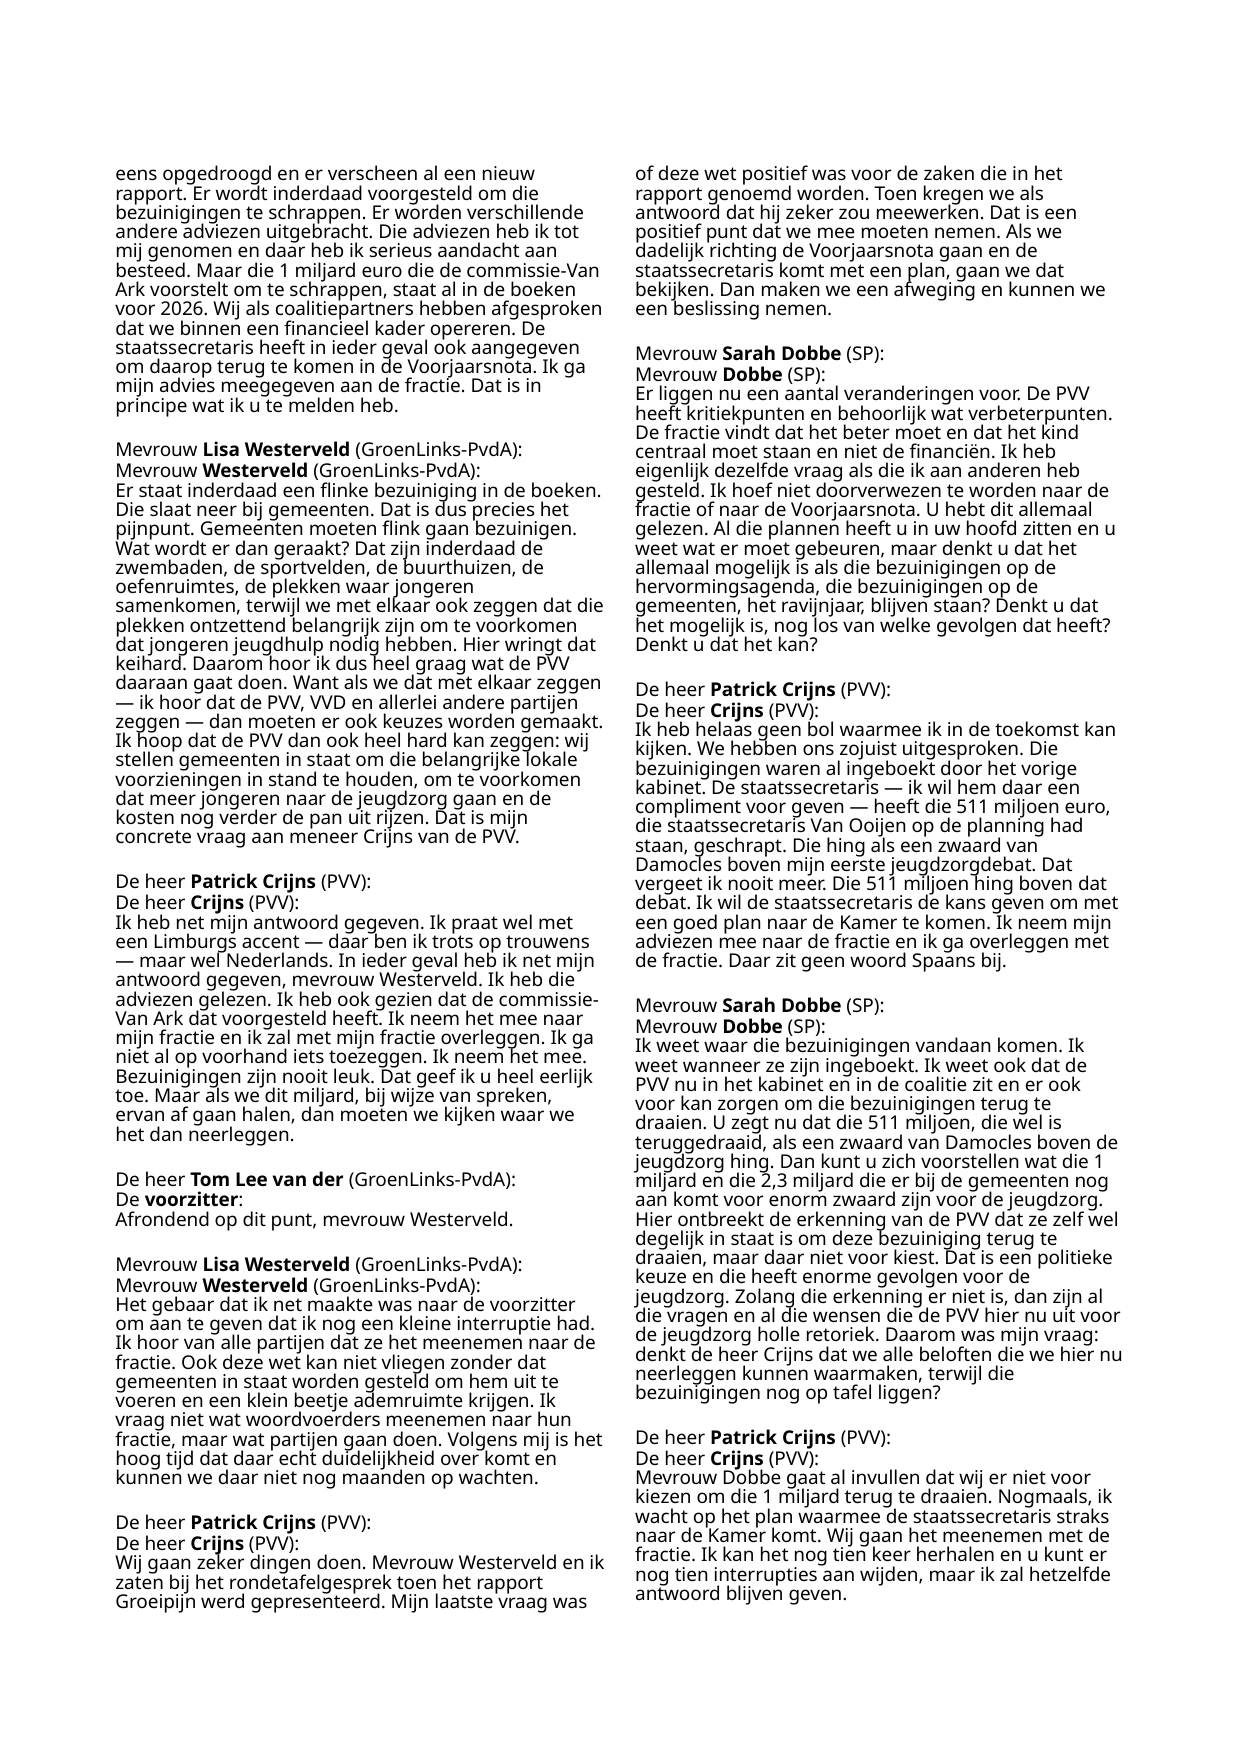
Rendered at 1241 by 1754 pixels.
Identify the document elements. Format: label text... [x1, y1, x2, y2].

text Ik weet waar die bezuinigingen vandaan komen. Ik weet wanneer ze zijn ingeboekt. Ik weet ook dat de PVV nu in het kabinet en in de coalitie zit en er ook voor kan zorgen om die bezuinigingen terug te draaien. U zegt nu dat die 511 miljoen, die wel is teruggedraaid, als een zwaard van Damocles boven de jeugdzorg hing. Dan kunt u zich voorstellen wat die 1 miljard en die 2,3 miljard die er bij de gemeenten nog aan komt voor enorm zwaard zijn voor de jeugdzorg. Hier ontbreekt de erkenning van de PVV dat ze zelf wel degelijk in staat is om deze bezuiniging terug te draaien, maar daar niet voor kiest. Dat is een politieke keuze en die heeft enorme gevolgen voor de jeugdzorg. Zolang die erkenning er niet is, dan zijn al die vragen en al die wensen die de PVV hier nu uit voor de jeugdzorg holle retoriek. Daarom was mijn vraag: denkt de heer Crijns dat we alle beloften die we hier nu neerleggen kunnen waarmaken, terwijl die bezuinigingen nog op tafel liggen? [635, 1037, 1125, 1403]
text De heer Crijns (PVV): [115, 1535, 605, 1554]
text Mevrouw Lisa Westerveld (GroenLinks-PvdA): [115, 437, 605, 462]
text De heer Patrick Crijns (PVV): [115, 869, 605, 894]
text De heer Crijns (PVV): [115, 894, 605, 914]
text De heer Crijns (PVV): [635, 1450, 1125, 1469]
text Mevrouw Dobbe gaat al invullen dat wij er niet voor kiezen om die 1 miljard terug te draaien. Nogmaals, ik wacht op het plan waarmee de staatssecretaris straks naar de Kamer komt. Wij gaan het meenemen met de fractie. Ik kan het nog tien keer herhalen en u kunt er nog tien interrupties aan wijden, maar ik zal hetzelfde antwoord blijven geven. [635, 1469, 1125, 1604]
text De heer Patrick Crijns (PVV): [115, 1509, 605, 1535]
text Mevrouw Lisa Westerveld (GroenLinks-PvdA): [115, 1251, 605, 1277]
text Mevrouw Dobbe (SP): [635, 1018, 1125, 1037]
text Wij gaan zeker dingen doen. Mevrouw Westerveld en ik zaten bij het rondetafelgesprek toen het rapport Groeipijn werd gepresenteerd. Mijn laatste vraag was [115, 1554, 605, 1612]
text De heer Crijns (PVV): [635, 702, 1125, 721]
text of deze wet positief was voor de zaken die in het rapport genoemd worden. Toen kregen we als antwoord dat hij zeker zou meewerken. Dat is een positief punt dat we mee moeten nemen. Als we dadelijk richting de Voorjaarsnota gaan en de staatssecretaris komt met een plan, gaan we dat bekijken. Dan maken we een afweging en kunnen we een beslissing nemen. [635, 165, 1125, 319]
text Afrondend op dit punt, mevrouw Westerveld. [115, 1211, 605, 1230]
text Er staat inderdaad een flinke bezuiniging in de boeken. Die slaat neer bij gemeenten. Dat is dus precies het pijnpunt. Gemeenten moeten flink gaan bezuinigen. Wat wordt er dan geraakt? Dat zijn inderdaad de zwembaden, de sportvelden, de buurthuizen, de oefenruimtes, de plekken waar jongeren samenkomen, terwijl we met elkaar ook zeggen dat die plekken ontzettend belangrijk zijn om te voorkomen dat jongeren jeugdhulp nodig hebben. Hier wringt dat keihard. Daarom hoor ik dus heel graag wat de PVV daaraan gaat doen. Want als we dat met elkaar zeggen — ik hoor dat de PVV, VVD en allerlei andere partijen zeggen — dan moeten er ook keuzes worden gemaakt. Ik hoop dat de PVV dan ook heel hard kan zeggen: wij stellen gemeenten in staat om die belangrijke lokale voorzieningen in stand te houden, om te voorkomen dat meer jongeren naar de jeugdzorg gaan en de kosten nog verder de pan uit rijzen. Dat is mijn concrete vraag aan meneer Crijns van de PVV. [115, 482, 605, 848]
text De heer Tom Lee van der (GroenLinks-PvdA): [115, 1166, 605, 1191]
text Mevrouw Dobbe (SP): [635, 366, 1125, 385]
text Het gebaar dat ik net maakte was naar de voorzitter om aan te geven dat ik nog een kleine interruptie had. Ik hoor van alle partijen dat ze het meenemen naar de fractie. Ook deze wet kan niet vliegen zonder dat gemeenten in staat worden gesteld om hem uit te voeren en een klein beetje ademruimte krijgen. Ik vraag niet wat woordvoerders meenemen naar hun fractie, maar wat partijen gaan doen. Volgens mij is het hoog tijd dat daar echt duidelijkheid over komt en kunnen we daar niet nog maanden op wachten. [115, 1296, 605, 1488]
text Mevrouw Westerveld (GroenLinks-PvdA): [115, 1277, 605, 1296]
text Ik heb net mijn antwoord gegeven. Ik praat wel met een Limburgs accent — daar ben ik trots op trouwens — maar wel Nederlands. In ieder geval heb ik net mijn antwoord gegeven, mevrouw Westerveld. Ik heb die adviezen gelezen. Ik heb ook gezien dat de commissie-Van Ark dat voorgesteld heeft. Ik neem het mee naar mijn fractie en ik zal met mijn fractie overleggen. Ik ga niet al op voorhand iets toezeggen. Ik neem het mee. Bezuinigingen zijn nooit leuk. Dat geef ik u heel eerlijk toe. Maar als we dit miljard, bij wijze van spreken, ervan af gaan halen, dan moeten we kijken waar we het dan neerleggen. [115, 914, 605, 1145]
text Mevrouw Sarah Dobbe (SP): [635, 340, 1125, 366]
text De voorzitter: [115, 1191, 605, 1211]
text De heer Patrick Crijns (PVV): [635, 1424, 1125, 1450]
text Mevrouw Sarah Dobbe (SP): [635, 992, 1125, 1018]
text eens opgedroogd en er verscheen al een nieuw rapport. Er wordt inderdaad voorgesteld om die bezuinigingen te schrappen. Er worden verschillende andere adviezen uitgebracht. Die adviezen heb ik tot mij genomen en daar heb ik serieus aandacht aan besteed. Maar die 1 miljard euro die de commissie-Van Ark voorstelt om te schrappen, staat al in de boeken voor 2026. Wij als coalitiepartners hebben afgesproken dat we binnen een financieel kader opereren. De staatssecretaris heeft in ieder geval ook aangegeven om daarop terug te komen in de Voorjaarsnota. Ik ga mijn advies meegegeven aan de fractie. Dat is in principe wat ik u te melden heb. [115, 165, 605, 416]
text Er liggen nu een aantal veranderingen voor. De PVV heeft kritiekpunten en behoorlijk wat verbeterpunten. De fractie vindt dat het beter moet en dat het kind centraal moet staan en niet de financiën. Ik heb eigenlijk dezelfde vraag als die ik aan anderen heb gesteld. Ik hoef niet doorverwezen te worden naar de fractie of naar de Voorjaarsnota. U hebt dit allemaal gelezen. Al die plannen heeft u in uw hoofd zitten en u weet wat er moet gebeuren, maar denkt u dat het allemaal mogelijk is als die bezuinigingen op de hervormingsagenda, die bezuinigingen op de gemeenten, het ravijnjaar, blijven staan? Denkt u dat het mogelijk is, nog los van welke gevolgen dat heeft? Denkt u dat het kan? [635, 385, 1125, 655]
text Mevrouw Westerveld (GroenLinks-PvdA): [115, 462, 605, 482]
text Ik heb helaas geen bol waarmee ik in de toekomst kan kijken. We hebben ons zojuist uitgesproken. Die bezuinigingen waren al ingeboekt door het vorige kabinet. De staatssecretaris — ik wil hem daar een compliment voor geven — heeft die 511 miljoen euro, die staatssecretaris Van Ooijen op de planning had staan, geschrapt. Die hing als een zwaard van Damocles boven mijn eerste jeugdzorgdebat. Dat vergeet ik nooit meer. Die 511 miljoen hing boven dat debat. Ik wil de staatssecretaris de kans geven om met een goed plan naar de Kamer te komen. Ik neem mijn adviezen mee naar de fractie en ik ga overleggen met de fractie. Daar zit geen woord Spaans bij. [635, 721, 1125, 971]
text De heer Patrick Crijns (PVV): [635, 676, 1125, 702]
